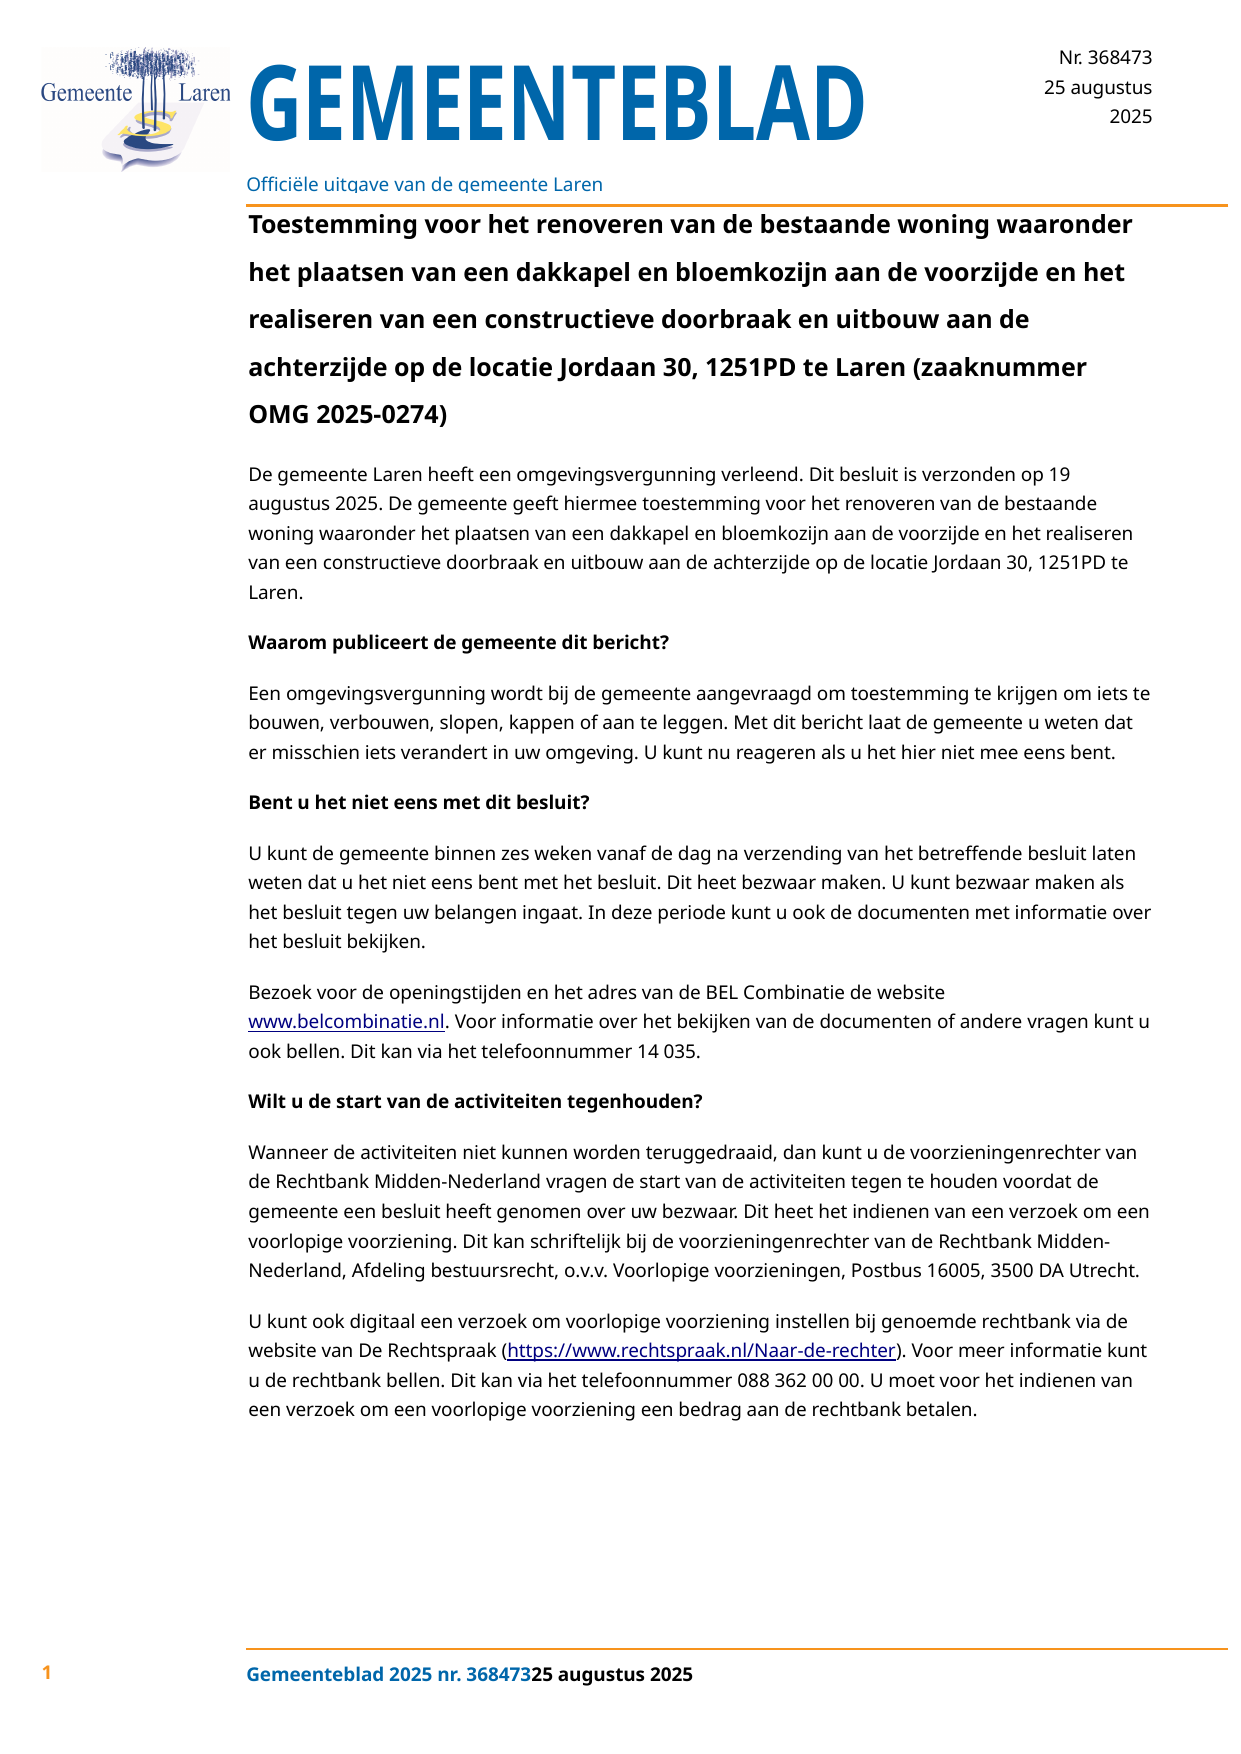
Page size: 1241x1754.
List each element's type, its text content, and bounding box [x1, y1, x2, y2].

text Toestemming voor het renoveren van de bestaande woning waaronder het plaatsen van een dakkapel en bloemkozijn aan de voorzijde en het realiseren van een constructieve doorbraak en uitbouw aan de achterzijde op de locatie Jordaan 30, 1251PD te Laren (zaaknummer OMG 2025-0274) [248, 207, 1152, 431]
text U kunt ook digitaal een verzoek om voorlopige voorziening instellen bij genoemde rechtbank via de website van De Rechtspraak (https://www.rechtspraak.nl/Naar-de-rechter). Voor meer informatie kunt u de rechtbank bellen. Dit kan via het telefoonnummer 088 362 00 00. U moet voor het indienen van een verzoek om een voorlopige voorziening een bedrag aan de rechtbank betalen. [248, 1308, 1152, 1422]
text U kunt de gemeente binnen zes weken vanaf de dag na verzending van het betreffende besluit laten weten dat u het niet eens bent met het besluit. Dit heet bezwaar maken. U kunt bezwaar maken als het besluit tegen uw belangen ingaat. In deze periode kunt u ook de documenten met informatie over het besluit bekijken. [248, 840, 1152, 954]
text Wanneer de activiteiten niet kunnen worden teruggedraaid, dan kunt u de voorzieningenrechter van de Rechtbank Midden-Nederland vragen de start van de activiteiten tegen te houden voordat de gemeente een besluit heeft genomen over uw bezwaar. Dit heet het indienen van een verzoek om een voorlopige voorziening. Dit kan schriftelijk bij de voorzieningenrechter van de Rechtbank Midden-Nederland, Afdeling bestuursrecht, o.v.v. Voorlopige voorzieningen, Postbus 16005, 3500 DA Utrecht. [248, 1139, 1152, 1283]
text Bent u het niet eens met dit besluit? [248, 789, 1152, 815]
picture [41, 47, 231, 172]
text Een omgevingsvergunning wordt bij de gemeente aangevraagd om toestemming te krijgen om iets te bouwen, verbouwen, slopen, kappen of aan te leggen. Met dit bericht laat de gemeente u weten dat er misschien iets verandert in uw omgeving. U kunt nu reageren als u het hier niet mee eens bent. [248, 680, 1152, 765]
text Wilt u de start van de activiteiten tegenhouden? [248, 1089, 1152, 1114]
text De gemeente Laren heeft een omgevingsvergunning verleend. Dit besluit is verzonden op 19 augustus 2025. De gemeente geeft hiermee toestemming voor het renoveren van de bestaande woning waaronder het plaatsen van een dakkapel en bloemkozijn aan de voorzijde en het realiseren van een constructieve doorbraak en uitbouw aan de achterzijde op de locatie Jordaan 30, 1251PD te Laren. [248, 461, 1152, 605]
text Bezoek voor de openingstijden en het adres van de BEL Combinatie de website www.belcombinatie.nl. Voor informatie over het bekijken van de documenten of andere vragen kunt u ook bellen. Dit kan via het telefoonnummer 14 035. [248, 979, 1152, 1064]
text Waarom publiceert de gemeente dit bericht? [248, 629, 1152, 655]
